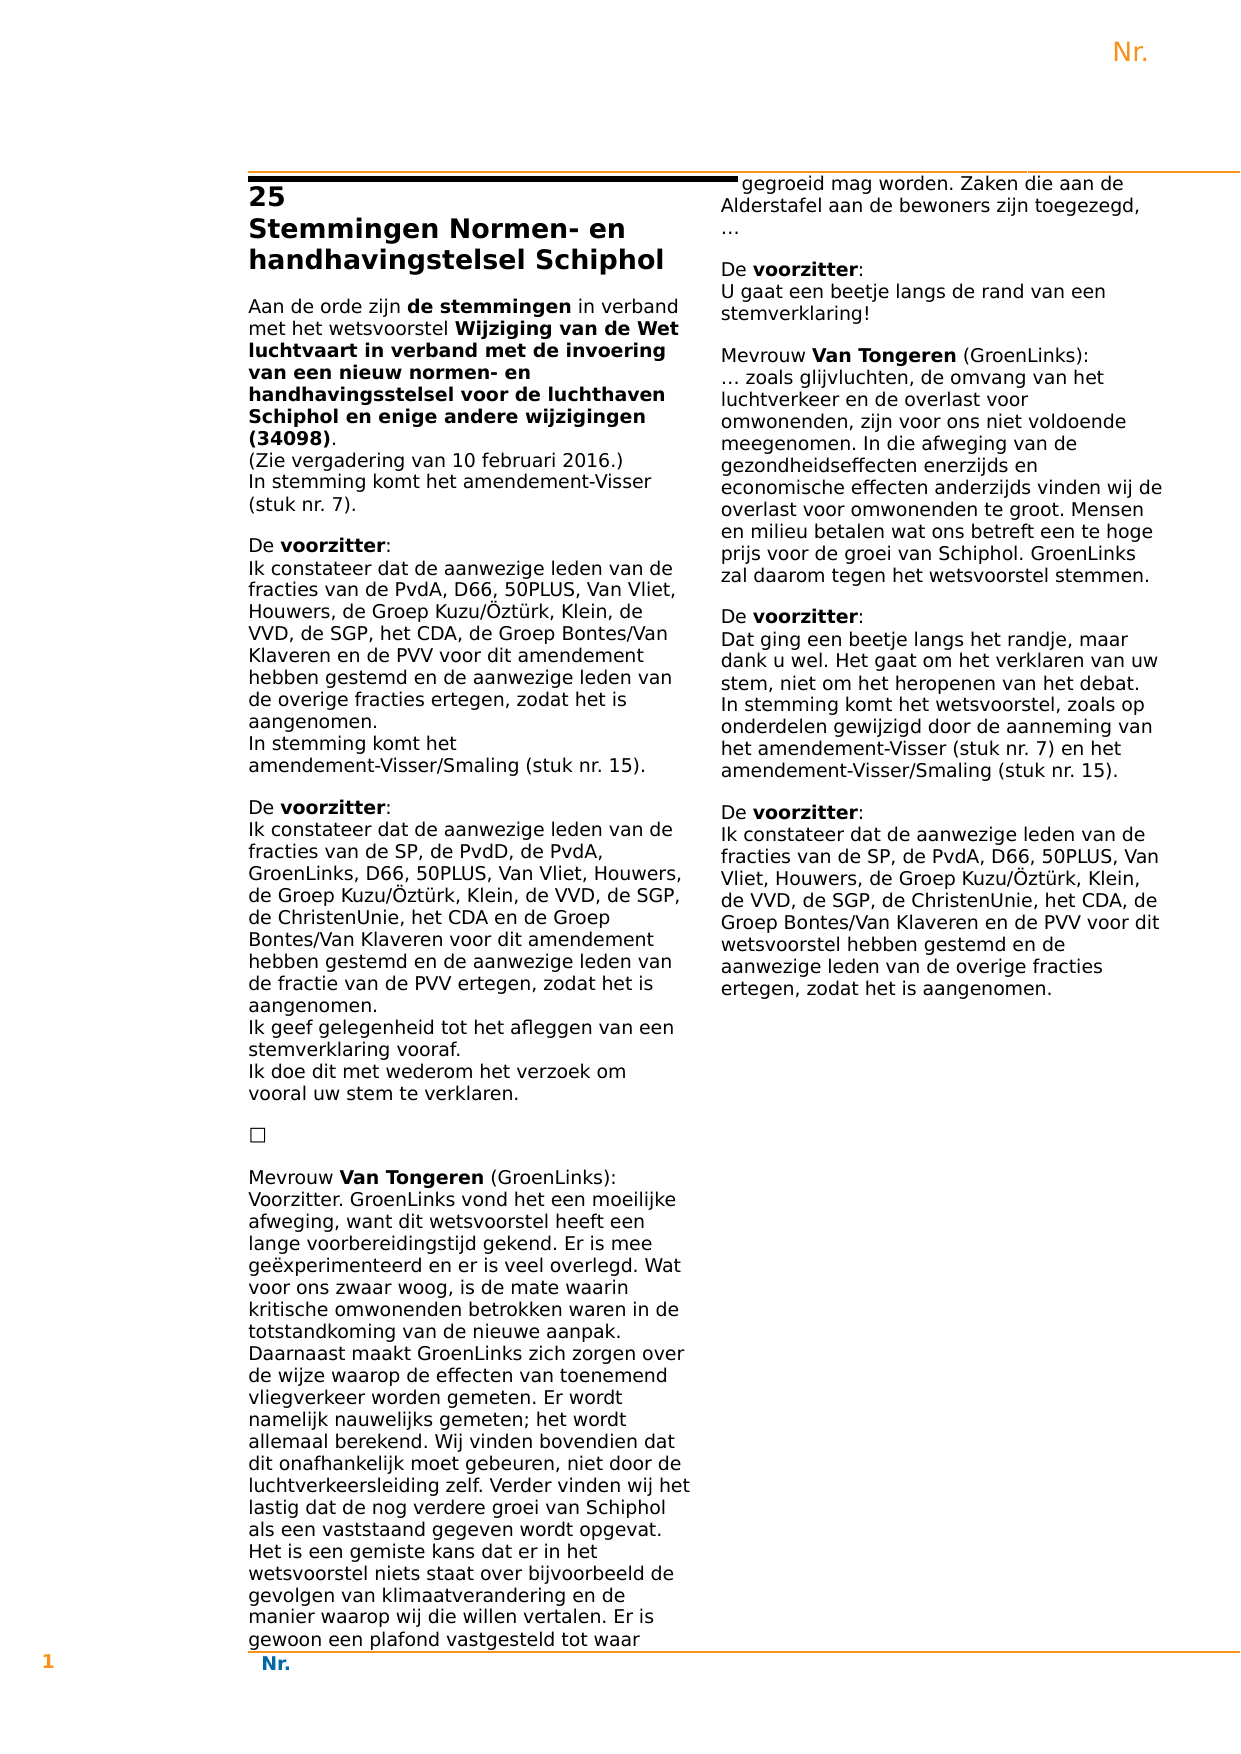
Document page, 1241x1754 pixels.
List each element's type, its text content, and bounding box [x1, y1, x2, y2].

text De voorzitter: [248, 797, 691, 819]
text Mevrouw Van Tongeren (GroenLinks): [248, 1167, 691, 1189]
text Mevrouw Van Tongeren (GroenLinks): [721, 345, 1163, 367]
text Ik constateer dat de aanwezige leden van de fracties van de SP, de PvdA, D66, 50PLUS, Van Vliet, Houwers, de Groep Kuzu/Öztürk, Klein, de VVD, de SGP, de ChristenUnie, het CDA, de Groep Bontes/Van Klaveren en de PVV voor dit wetsvoorstel hebben gestemd en de aanwezige leden van de overige fracties ertegen, zodat het is aangenomen. [721, 824, 1163, 1000]
text In stemming komt het amendement-Visser/Smaling (stuk nr. 15). [248, 733, 691, 777]
text In stemming komt het amendement-Visser (stuk nr. 7). [248, 471, 691, 515]
text De voorzitter: [248, 535, 691, 557]
text Ik geef gelegenheid tot het afleggen van een stemverklaring vooraf. [248, 1017, 691, 1061]
text Dat ging een beetje langs het randje, maar dank u wel. Het gaat om het verklaren van uw stem, niet om het heropenen van het debat. [721, 628, 1163, 694]
text … zoals glijvluchten, de omvang van het luchtverkeer en de overlast voor omwonenden, zijn voor ons niet voldoende meegenomen. In die afweging van de gezondheidseffecten enerzijds en economische effecten anderzijds vinden wij de overlast voor omwonenden te groot. Mensen en milieu betalen wat ons betreft een te hoge prijs voor de groei van Schiphol. GroenLinks zal daarom tegen het wetsvoorstel stemmen. [721, 367, 1163, 586]
text Ik doe dit met wederom het verzoek om vooral uw stem te verklaren. [248, 1061, 691, 1105]
text Ik constateer dat de aanwezige leden van de fracties van de PvdA, D66, 50PLUS, Van Vliet, Houwers, de Groep Kuzu/Öztürk, Klein, de VVD, de SGP, het CDA, de Groep Bontes/Van Klaveren en de PVV voor dit amendement hebben gestemd en de aanwezige leden van de overige fracties ertegen, zodat het is aangenomen. [248, 557, 691, 733]
text In stemming komt het wetsvoorstel, zoals op onderdelen gewijzigd door de aanneming van het amendement-Visser (stuk nr. 7) en het amendement-Visser/Smaling (stuk nr. 15). [721, 694, 1163, 782]
text U gaat een beetje langs de rand van een stemverklaring! [721, 281, 1163, 325]
text Aan de orde zijn de stemmingen in verband met het wetsvoorstel Wijziging van de Wet luchtvaart in verband met de invoering van een nieuw normen- en handhavingsstelsel voor de luchthaven Schiphol en enige andere wijzigingen (34098). [248, 296, 691, 449]
title 25 Stemmingen Normen- en handhavingstelsel Schiphol [248, 182, 691, 276]
text ⬜ [248, 1125, 691, 1147]
text De voorzitter: [721, 606, 1163, 628]
text Ik constateer dat de aanwezige leden van de fracties van de SP, de PvdD, de PvdA, GroenLinks, D66, 50PLUS, Van Vliet, Houwers, de Groep Kuzu/Öztürk, Klein, de VVD, de SGP, de ChristenUnie, het CDA en de Groep Bontes/Van Klaveren voor dit amendement hebben gestemd en de aanwezige leden van de fractie van de PVV ertegen, zodat het is aangenomen. [248, 819, 691, 1017]
text (Zie vergadering van 10 februari 2016.) [248, 449, 691, 471]
text Voorzitter. GroenLinks vond het een moeilijke afweging, want dit wetsvoorstel heeft een lange voorbereidingstijd gekend. Er is mee geëxperimenteerd en er is veel overlegd. Wat voor ons zwaar woog, is de mate waarin kritische omwonenden betrokken waren in de totstandkoming van de nieuwe aanpak. Daarnaast maakt GroenLinks zich zorgen over de wijze waarop de effecten van toenemend vliegverkeer worden gemeten. Er wordt namelijk nauwelijks gemeten; het wordt allemaal berekend. Wij vinden bovendien dat dit onafhankelijk moet gebeuren, niet door de luchtverkeersleiding zelf. Verder vinden wij het lastig dat de nog verdere groei van Schiphol als een vaststaand gegeven wordt opgevat. Het is een gemiste kans dat er in het wetsvoorstel niets staat over bijvoorbeeld de gevolgen van klimaatverandering en de manier waarop wij die willen vertalen. Er is gewoon een plafond vastgesteld tot waar [248, 1189, 691, 1650]
text De voorzitter: [721, 802, 1163, 824]
text De voorzitter: [721, 259, 1163, 281]
text gegroeid mag worden. Zaken die aan de Alderstafel aan de bewoners zijn toegezegd, … [721, 173, 1163, 239]
